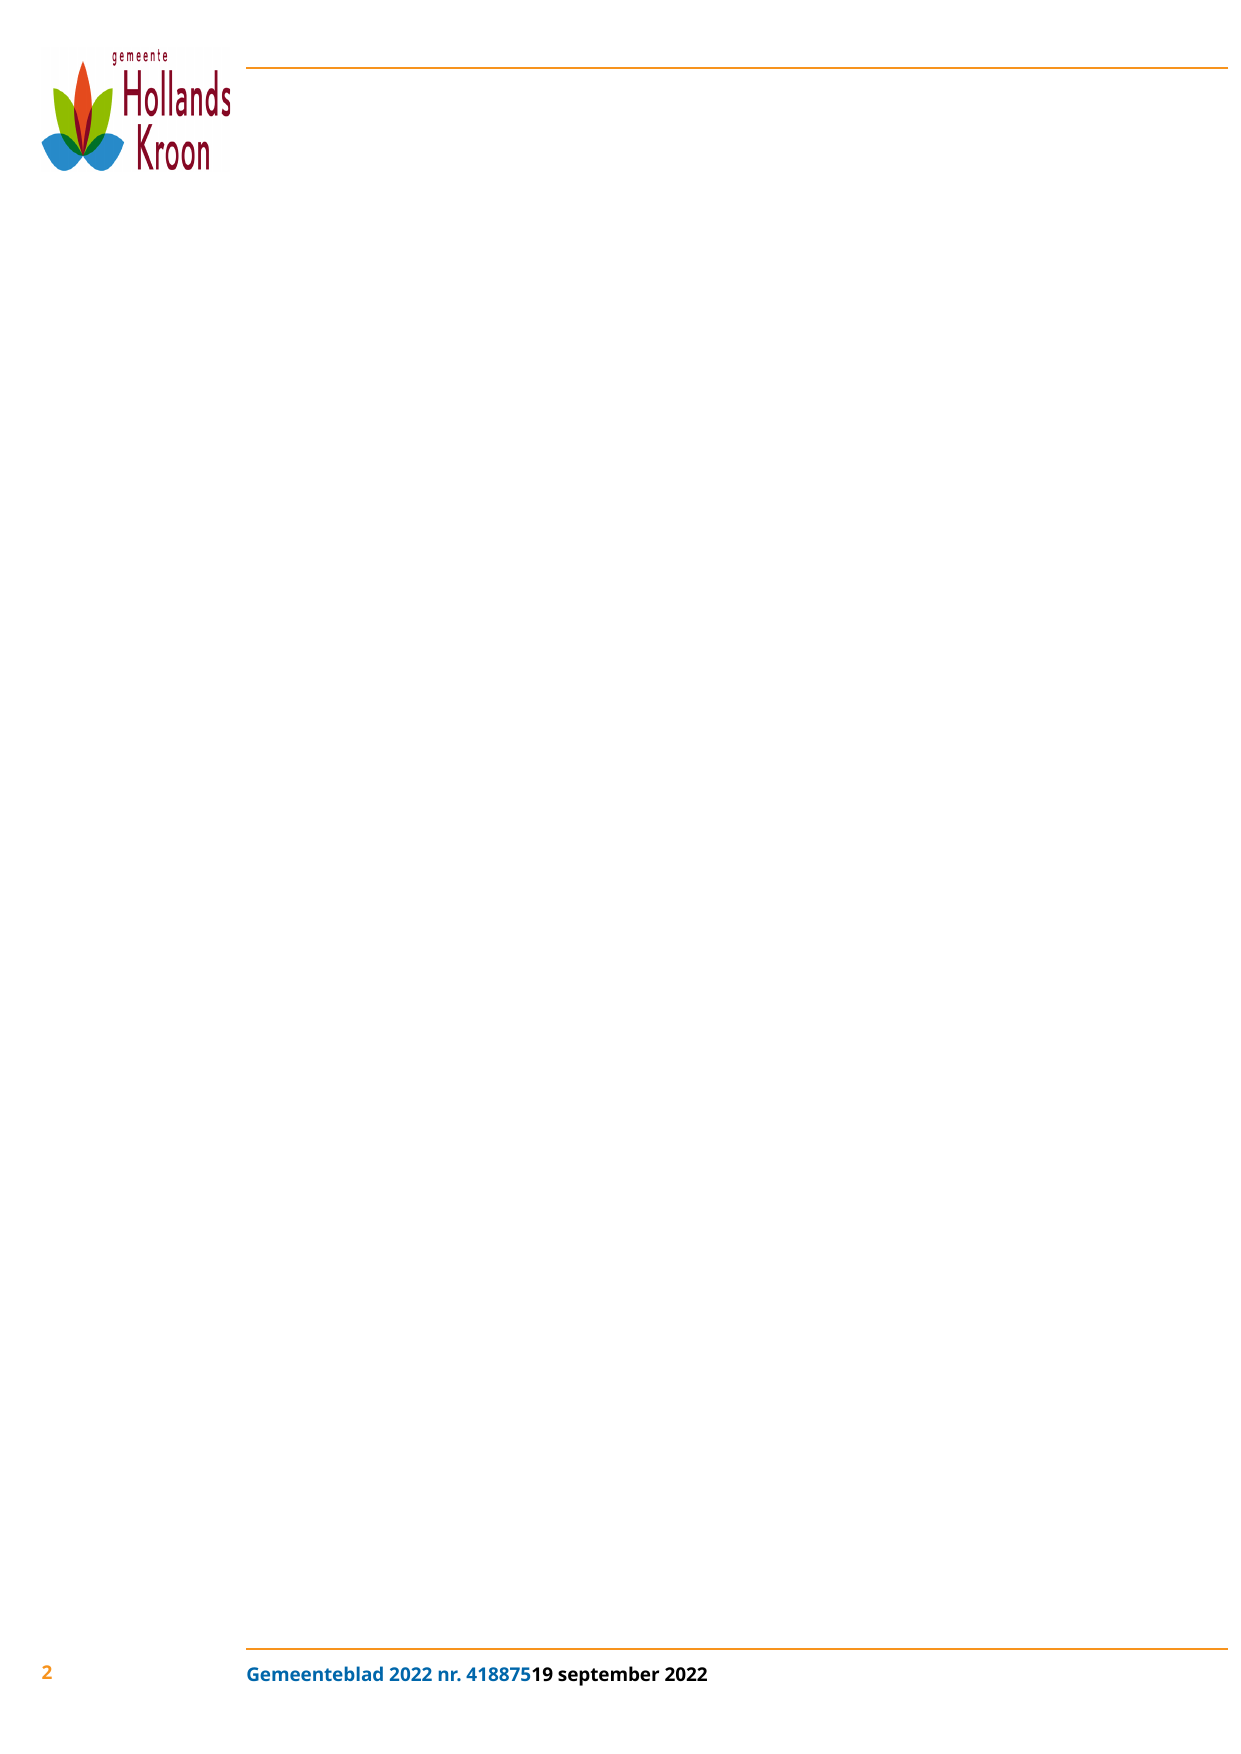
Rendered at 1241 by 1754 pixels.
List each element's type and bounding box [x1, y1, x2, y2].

picture [41, 47, 231, 172]
